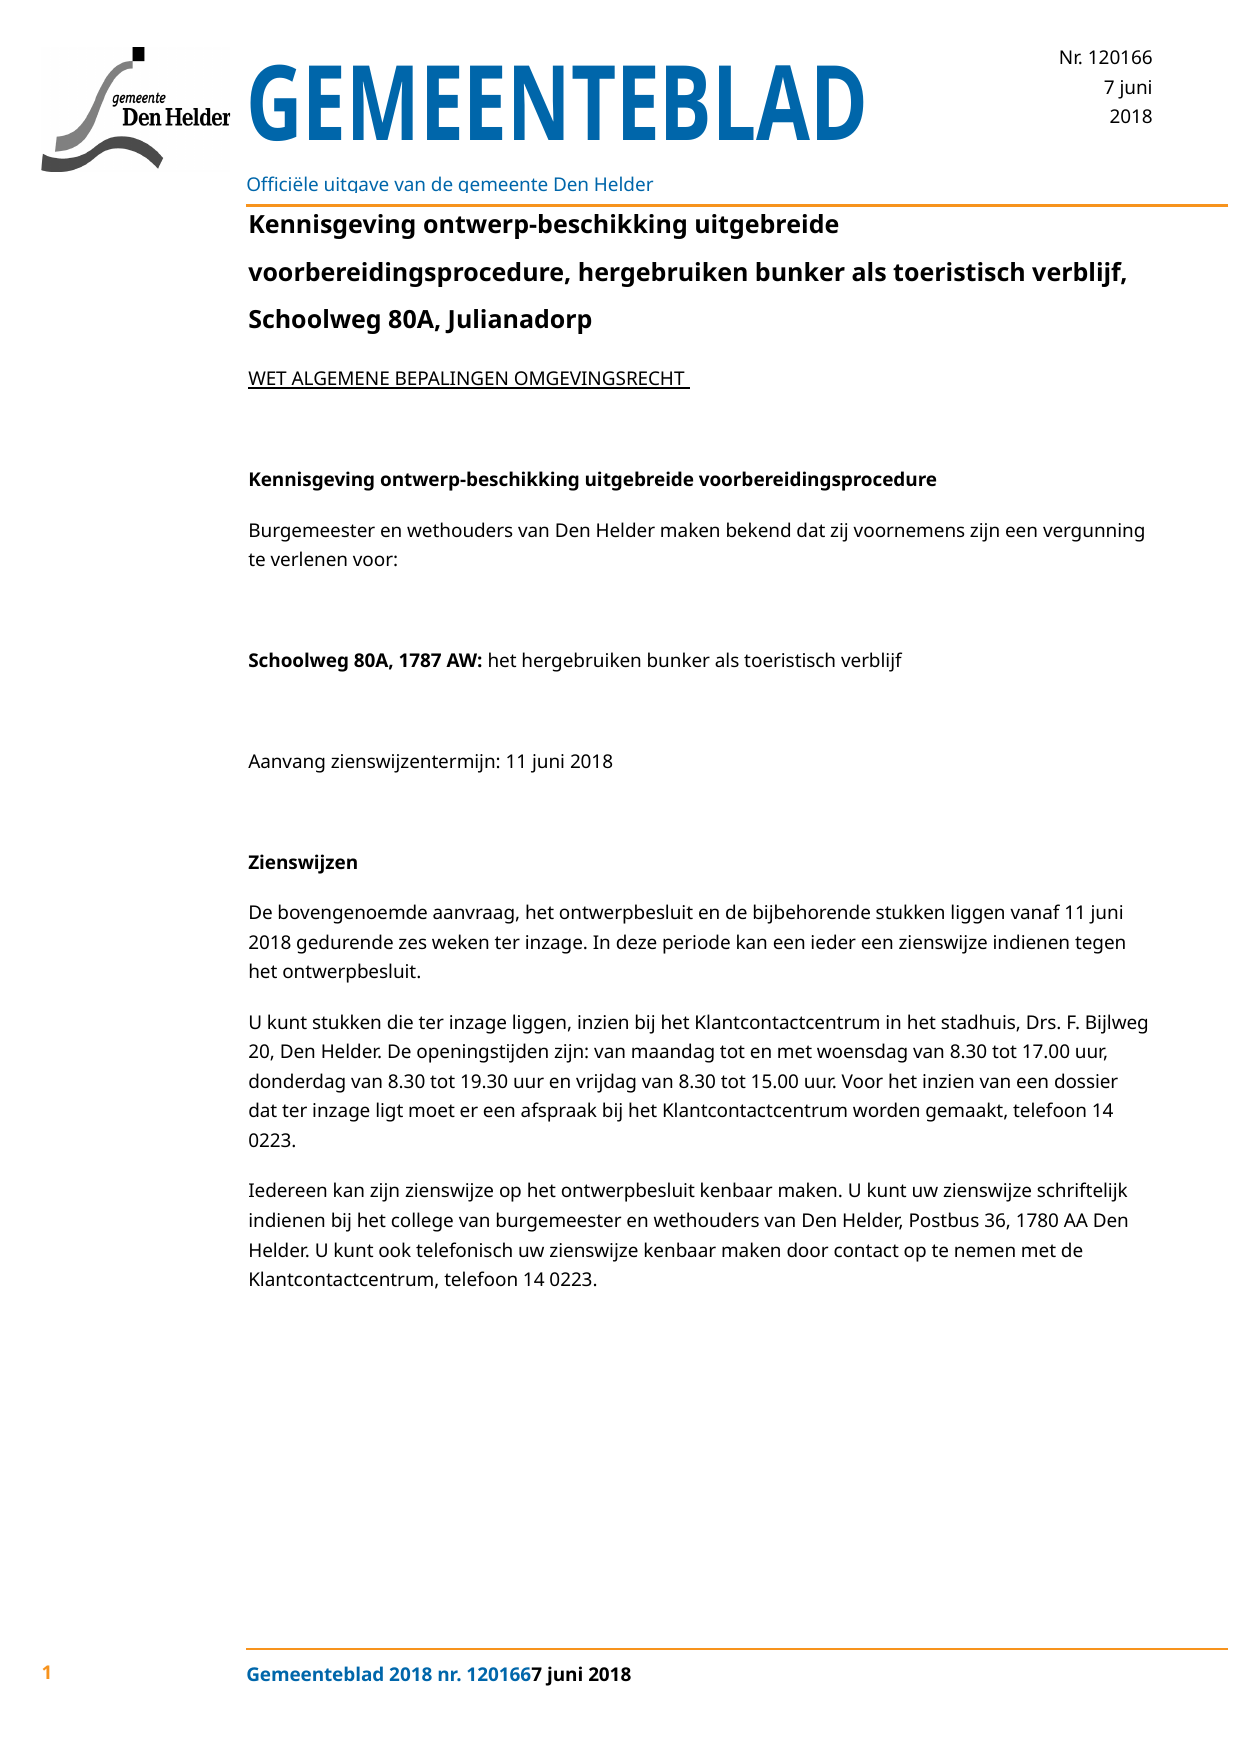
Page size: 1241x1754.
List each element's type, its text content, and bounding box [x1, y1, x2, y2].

text Kennisgeving ontwerp-beschikking uitgebreide voorbereidingsprocedure, hergebruiken bunker als toeristisch verblijf, Schoolweg 80A, Julianadorp [248, 207, 1152, 336]
text De bovengenoemde aanvraag, het ontwerpbesluit en de bijbehorende stukken liggen vanaf 11 juni 2018 gedurende zes weken ter inzage. In deze periode kan een ieder een zienswijze indienen tegen het ontwerpbesluit. [248, 899, 1152, 984]
text U kunt stukken die ter inzage liggen, inzien bij het Klantcontactcentrum in het stadhuis, Drs. F. Bijlweg 20, Den Helder. De openingstijden zijn: van maandag tot en met woensdag van 8.30 tot 17.00 uur, donderdag van 8.30 tot 19.30 uur en vrijdag van 8.30 tot 15.00 uur. Voor het inzien van een dossier dat ter inzage ligt moet er een afspraak bij het Klantcontactcentrum worden gemaakt, telefoon 14 0223. [248, 1009, 1152, 1153]
text Schoolweg 80A, 1787 AW: het hergebruiken bunker als toeristisch verblijf [248, 647, 1152, 673]
text Iedereen kan zijn zienswijze op het ontwerpbesluit kenbaar maken. U kunt uw zienswijze schriftelijk indienen bij het college van burgemeester en wethouders van Den Helder, Postbus 36, 1780 AA Den Helder. U kunt ook telefonisch uw zienswijze kenbaar maken door contact op te nemen met de Klantcontactcentrum, telefoon 14 0223. [248, 1178, 1152, 1292]
text WET ALGEMENE BEPALINGEN OMGEVINGSRECHT [248, 366, 1152, 391]
text Burgemeester en wethouders van Den Helder maken bekend dat zij voornemens zijn een vergunning te verlenen voor: [248, 517, 1152, 572]
text Kennisgeving ontwerp-beschikking uitgebreide voorbereidingsprocedure [248, 466, 1152, 492]
text Aanvang zienswijzentermijn: 11 juni 2018 [248, 748, 1152, 774]
text Zienswijzen [248, 849, 1152, 874]
picture [41, 47, 231, 172]
